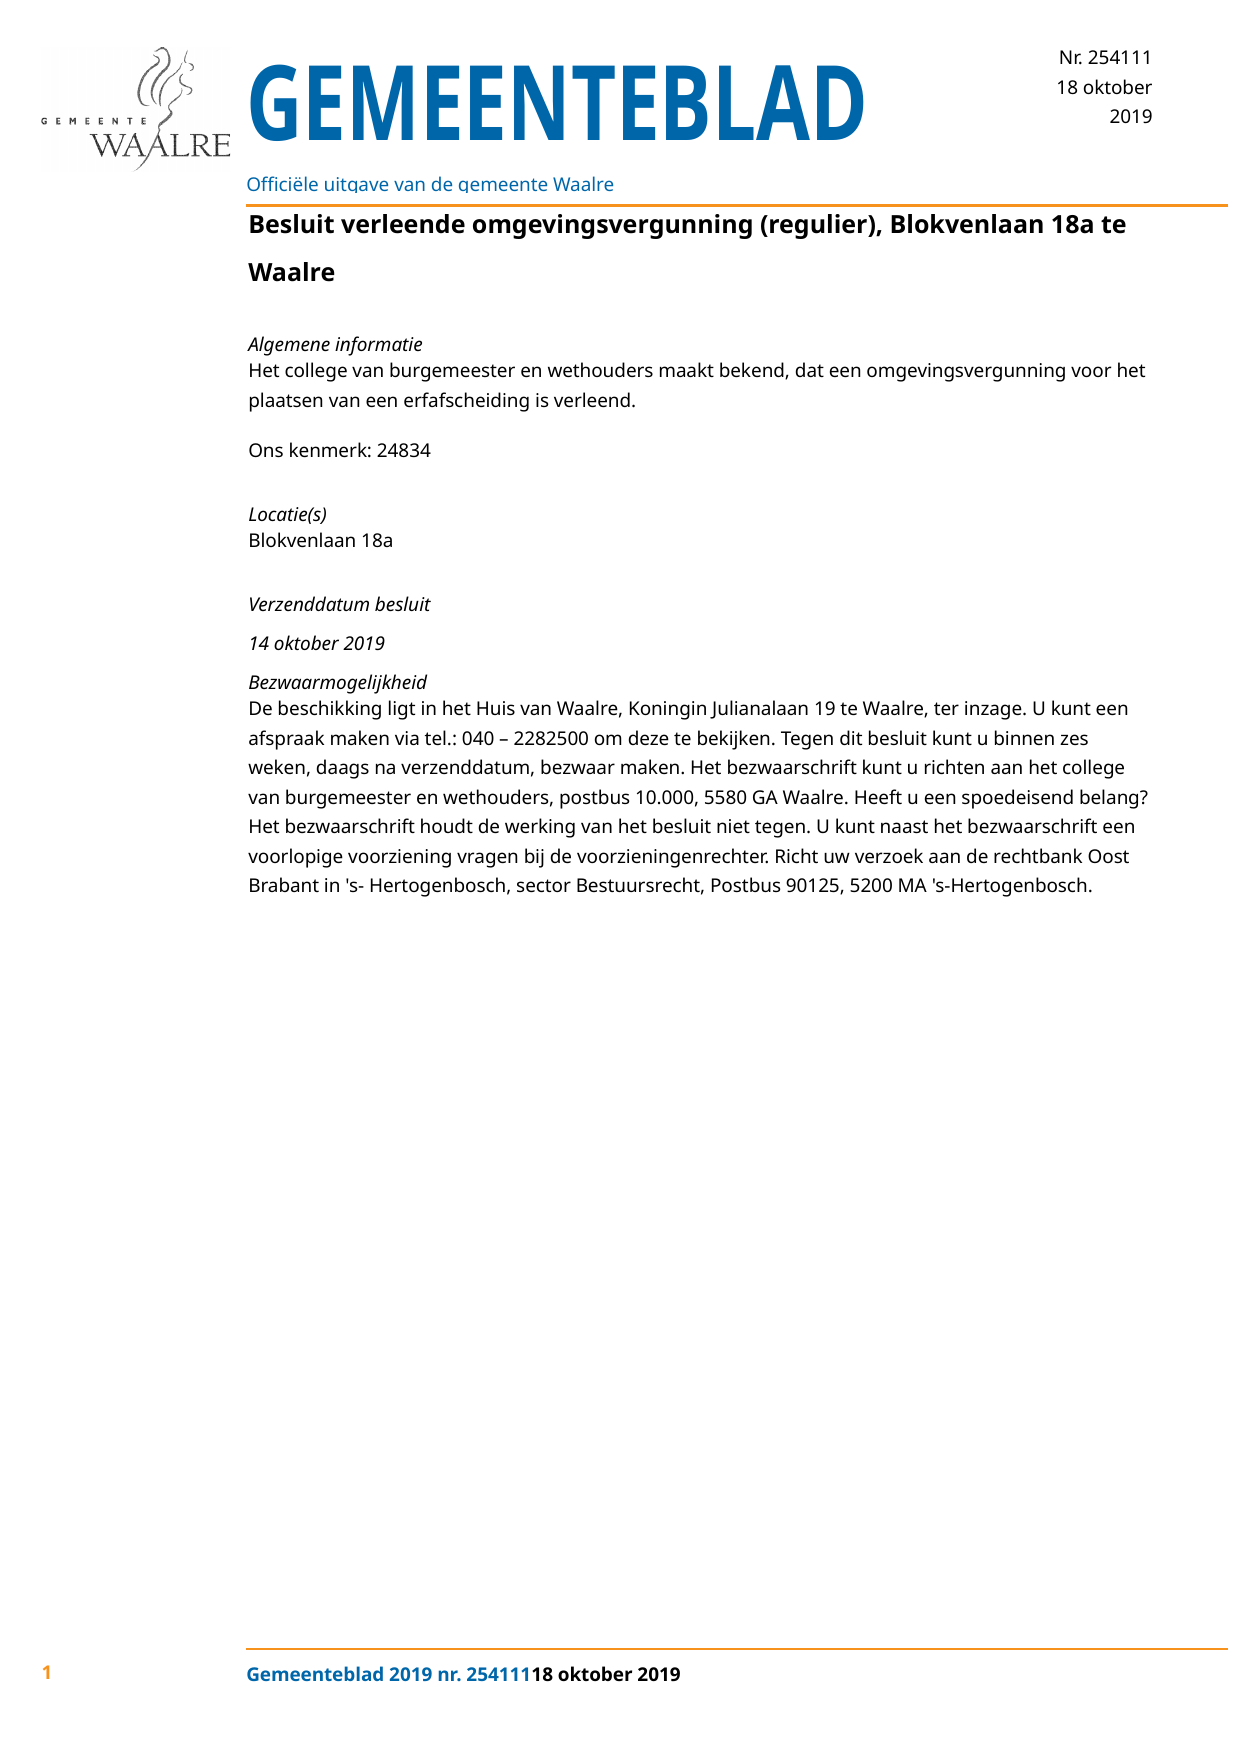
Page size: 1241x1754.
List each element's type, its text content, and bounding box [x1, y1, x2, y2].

text Ons kenmerk: 24834 [248, 437, 1152, 463]
text Locatie(s) [248, 501, 1152, 527]
text De beschikking ligt in het Huis van Waalre, Koningin Julianalaan 19 te Waalre, ter inzage. U kunt een afspraak maken via tel.: 040 – 2282500 om deze te bekijken. Tegen dit besluit kunt u binnen zes weken, daags na verzenddatum, bezwaar maken. Het bezwaarschrift kunt u richten aan het college van burgemeester en wethouders, postbus 10.000, 5580 GA Waalre. Heeft u een spoedeisend belang? Het bezwaarschrift houdt de werking van het besluit niet tegen. U kunt naast het bezwaarschrift een voorlopige voorziening vragen bij de voorzieningenrechter. Richt uw verzoek aan de rechtbank Oost Brabant in 's- Hertogenbosch, sector Bestuursrecht, Postbus 90125, 5200 MA 's-Hertogenbosch. [248, 695, 1152, 898]
text 14 oktober 2019 [248, 630, 1152, 656]
text Blokvenlaan 18a [248, 527, 1152, 553]
text Verzenddatum besluit [248, 591, 1152, 617]
text Besluit verleende omgevingsvergunning (regulier), Blokvenlaan 18a te Waalre [248, 207, 1152, 288]
picture [41, 47, 231, 172]
text Algemene informatie [248, 331, 1152, 357]
text Bezwaarmogelijkheid [248, 669, 1152, 695]
text Het college van burgemeester en wethouders maakt bekend, dat een omgevingsvergunning voor het plaatsen van een erfafscheiding is verleend. [248, 357, 1152, 412]
